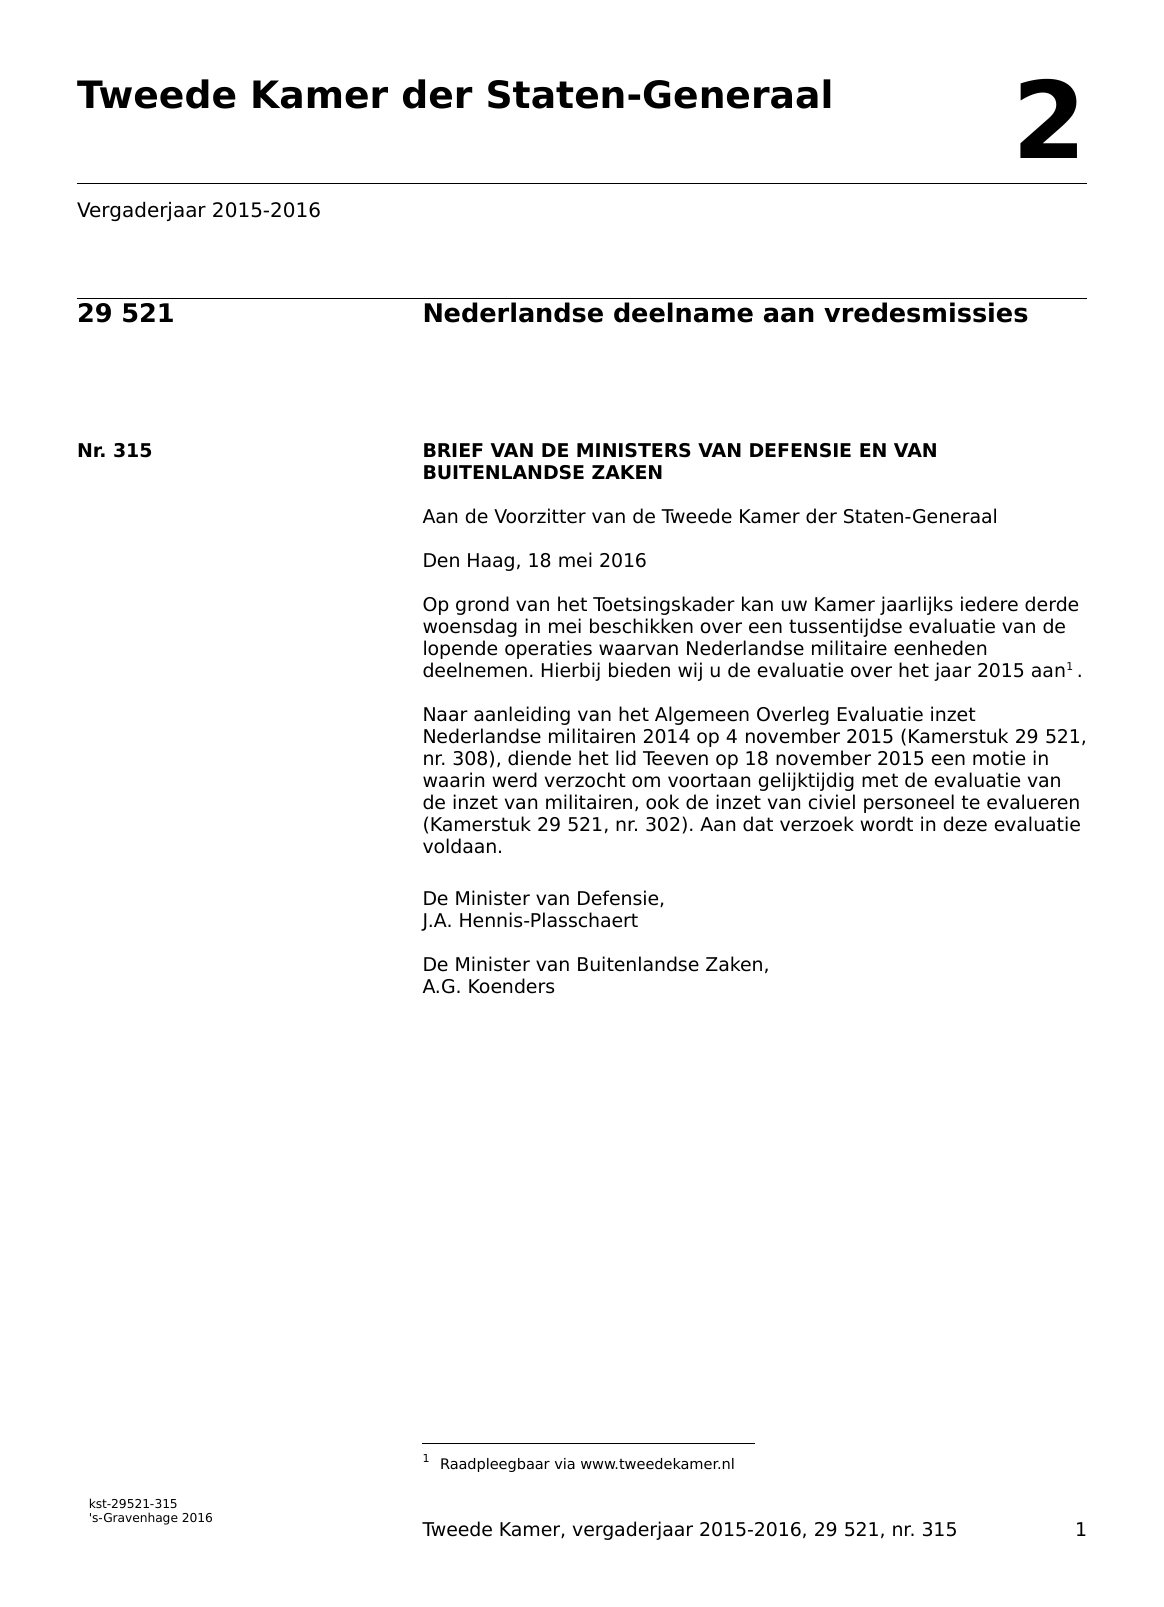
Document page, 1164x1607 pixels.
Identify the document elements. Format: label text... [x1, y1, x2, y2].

text Raadpleegbaar via www.tweedekamer.nl [422, 1452, 1087, 1474]
table_cell Vergaderjaar 2015-2016 [77, 184, 1087, 298]
text Naar aanleiding van het Algemeen Overleg Evaluatie inzet Nederlandse militairen 2014 op 4 november 2015 (Kamerstuk 29 521, nr. 308), diende het lid Teeven op 18 november 2015 een motie in waarin werd verzocht om voortaan gelijktijdig met de evaluatie van de inzet van militairen, ook de inzet van civiel personeel te evalueren (Kamerstuk 29 521, nr. 302). Aan dat verzoek wordt in deze evaluatie voldaan. [422, 704, 1087, 858]
text De Minister van Buitenlandse Zaken, A.G. Koenders [422, 954, 1087, 998]
subtitle Nr. 315 BRIEF VAN DE MINISTERS VAN DEFENSIE EN VAN BUITENLANDSE ZAKEN [77, 440, 1087, 484]
subtitle 29 521 Nederlandse deelname aan vredesmissies [77, 299, 1087, 329]
table_header 2 [886, 59, 1087, 183]
text Aan de Voorzitter van de Tweede Kamer der Staten-Generaal [422, 506, 1087, 528]
text De Minister van Defensie, J.A. Hennis-Plasschaert [422, 888, 1087, 932]
text kst-29521-315 [88, 1497, 323, 1511]
text 's-Gravenhage 2016 [88, 1511, 323, 1525]
text Op grond van het Toetsingskader kan uw Kamer jaarlijks iedere derde woensdag in mei beschikken over een tussentijdse evaluatie van de lopende operaties waarvan Nederlandse militaire eenheden deelnemen. Hierbij bieden wij u de evaluatie over het jaar 2015 aan. [422, 594, 1087, 682]
table_header Tweede Kamer der Staten-Generaal [77, 59, 886, 183]
text Den Haag, 18 mei 2016 [422, 550, 1087, 572]
